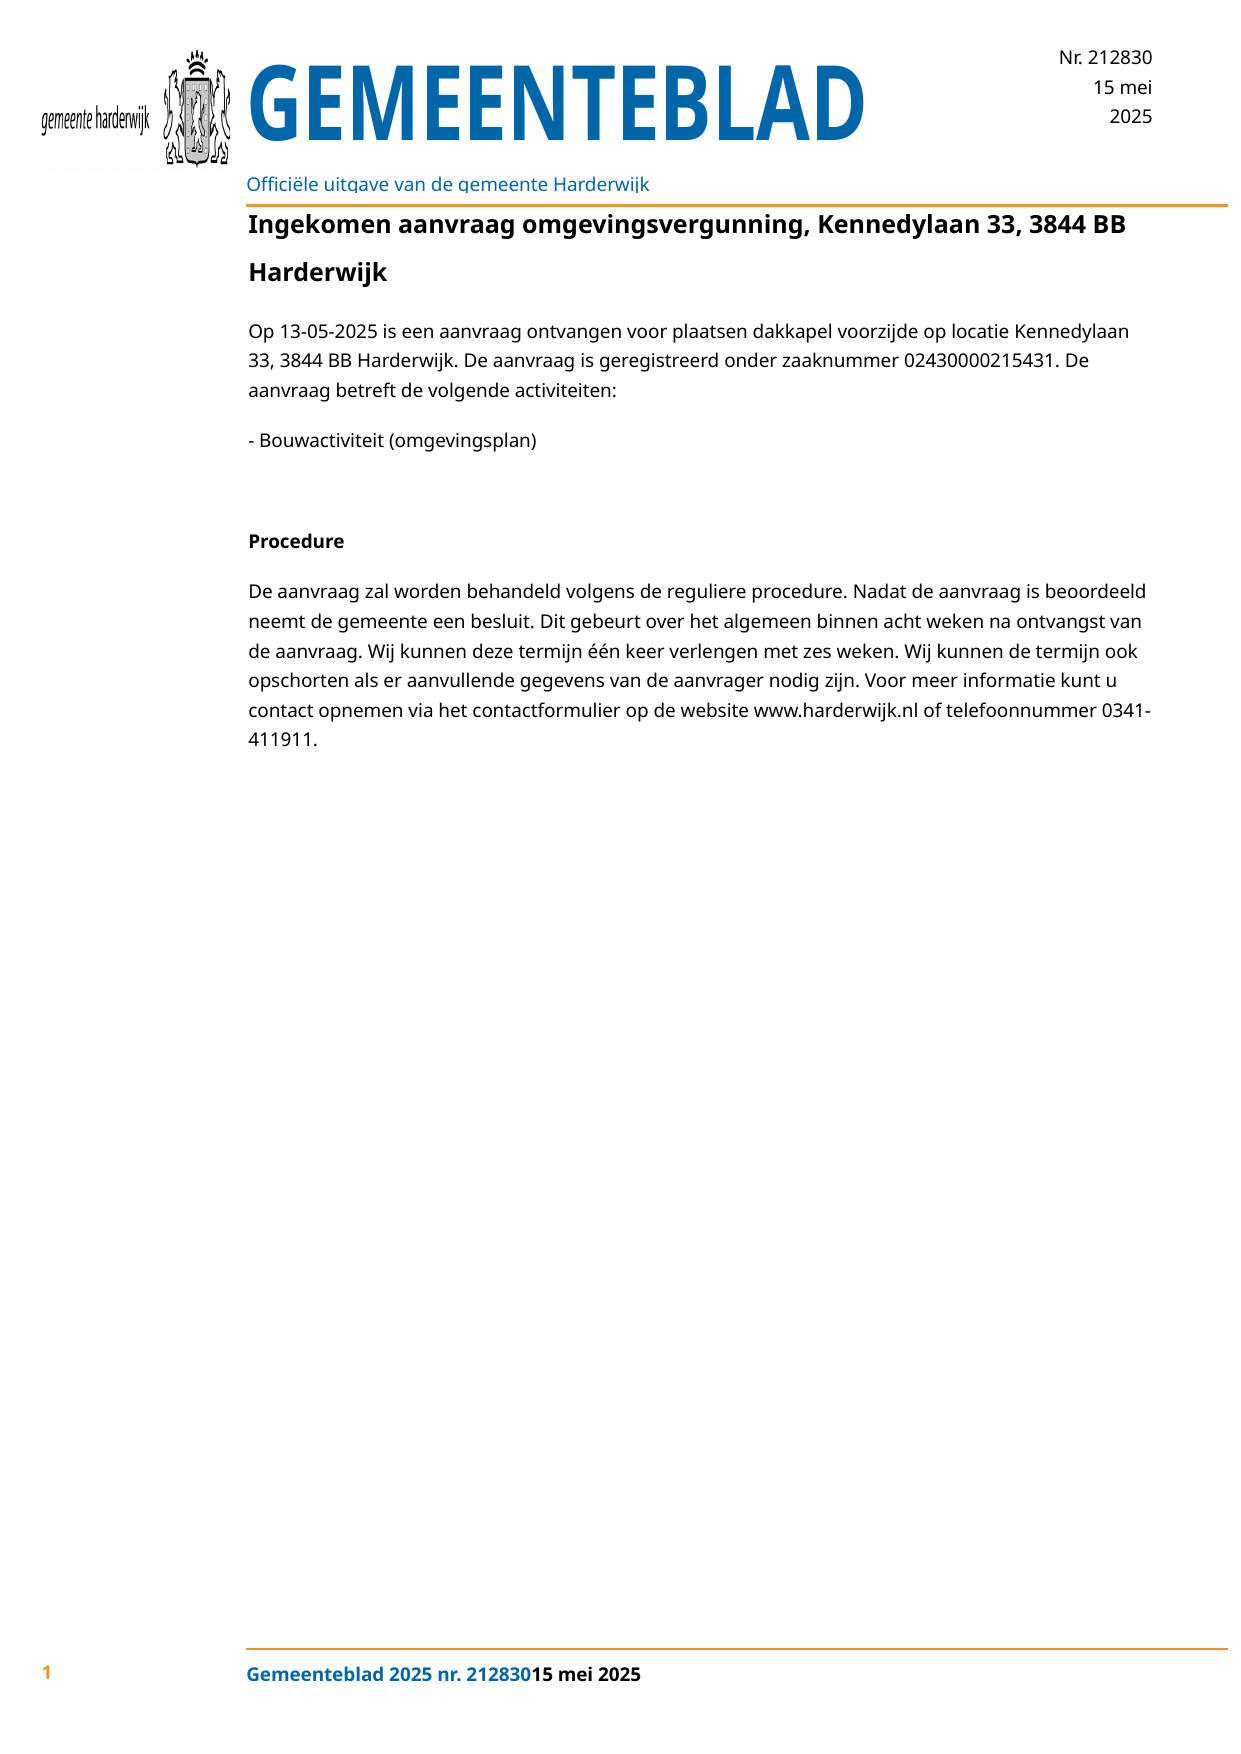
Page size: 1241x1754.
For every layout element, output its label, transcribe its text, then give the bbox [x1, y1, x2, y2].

text Ingekomen aanvraag omgevingsvergunning, Kennedylaan 33, 3844 BB Harderwijk [248, 207, 1152, 288]
text Procedure [248, 528, 1152, 554]
text - Bouwactiviteit (omgevingsplan) [248, 427, 1152, 453]
text Op 13-05-2025 is een aanvraag ontvangen voor plaatsen dakkapel voorzijde op locatie Kennedylaan 33, 3844 BB Harderwijk. De aanvraag is geregistreerd onder zaaknummer 02430000215431. De aanvraag betreft de volgende activiteiten: [248, 318, 1152, 403]
text De aanvraag zal worden behandeld volgens de reguliere procedure. Nadat de aanvraag is beoordeeld neemt de gemeente een besluit. Dit gebeurt over het algemeen binnen acht weken na ontvangst van de aanvraag. Wij kunnen deze termijn één keer verlengen met zes weken. Wij kunnen de termijn ook opschorten als er aanvullende gegevens van de aanvrager nodig zijn. Voor meer informatie kunt u contact opnemen via het contactformulier op de website www.harderwijk.nl of telefoonnummer 0341-411911. [248, 579, 1152, 752]
picture [41, 47, 231, 172]
